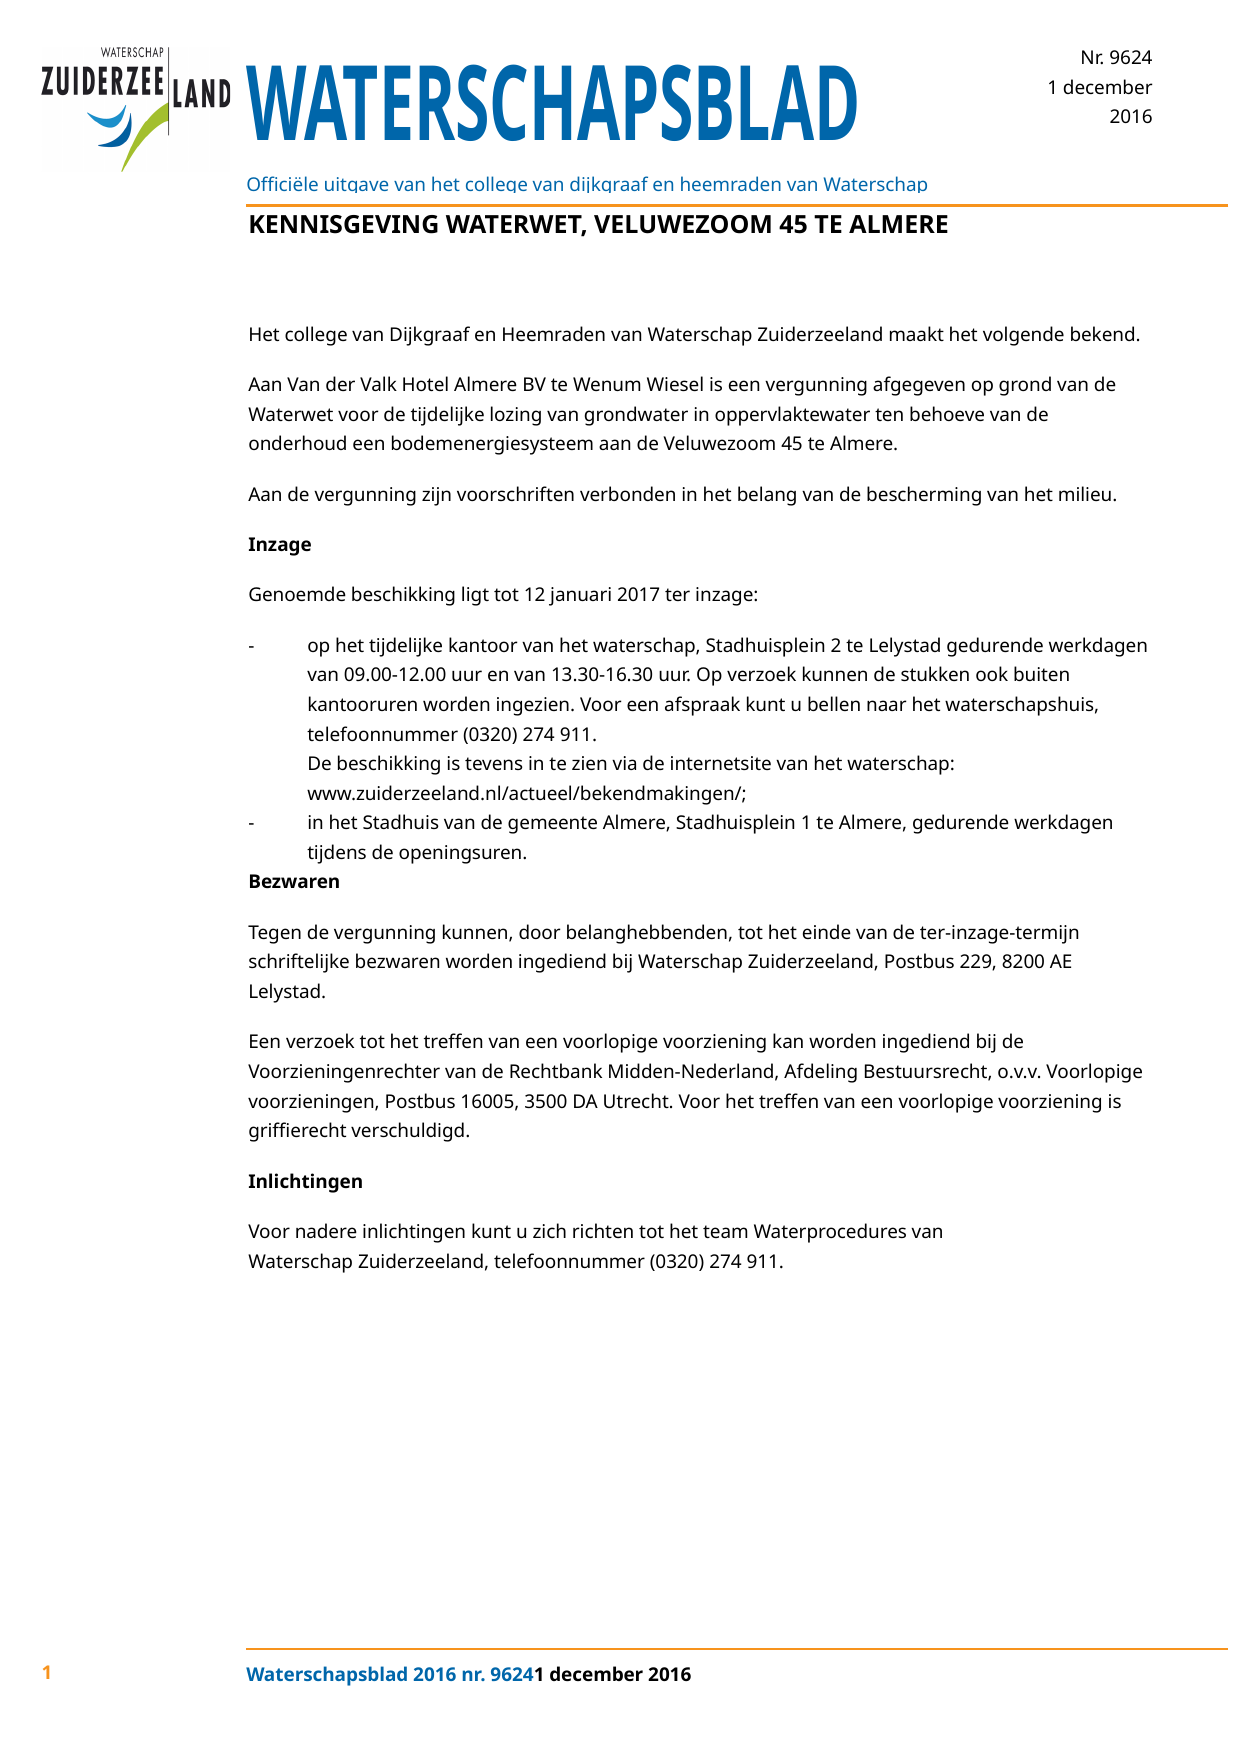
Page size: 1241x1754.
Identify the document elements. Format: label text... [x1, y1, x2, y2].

text Aan de vergunning zijn voorschriften verbonden in het belang van de bescherming van het milieu. [248, 481, 1152, 506]
text Genoemde beschikking ligt tot 12 januari 2017 ter inzage: [248, 582, 1152, 607]
text Bezwaren [248, 869, 1152, 894]
text Het college van Dijkgraaf en Heemraden van Waterschap Zuiderzeeland maakt het volgende bekend. [248, 321, 1152, 346]
text Aan Van der Valk Hotel Almere BV te Wenum Wiesel is een vergunning afgegeven op grond van de Waterwet voor de tijdelijke lozing van grondwater in oppervlaktewater ten behoeve van de onderhoud een bodemenergiesysteem aan de Veluwezoom 45 te Almere. [248, 371, 1152, 456]
text Tegen de vergunning kunnen, door belanghebbenden, tot het einde van de ter-inzage-termijn schriftelijke bezwaren worden ingediend bij Waterschap Zuiderzeeland, Postbus 229, 8200 AE Lelystad. [248, 919, 1152, 1004]
text Een verzoek tot het treffen van een voorlopige voorziening kan worden ingediend bij de Voorzieningenrechter van de Rechtbank Midden-Nederland, Afdeling Bestuursrecht, o.v.v. Voorlopige voorzieningen, Postbus 16005, 3500 DA Utrecht. Voor het treffen van een voorlopige voorziening is griffierecht verschuldigd. [248, 1029, 1152, 1143]
text Voor nadere inlichtingen kunt u zich richten tot het team Waterprocedures van Waterschap Zuiderzeeland, telefoonnummer (0320) 274 911. [248, 1218, 1152, 1273]
list De beschikking is tevens in te zien via de internetsite van het waterschap: www.zuiderzeeland.nl/actueel/bekendmakingen/; [248, 750, 1152, 806]
text KENNISGEVING WATERWET, VELUWEZOOM 45 TE ALMERE [248, 207, 1152, 241]
text Inzage [248, 531, 1152, 557]
list in het Stadhuis van de gemeente Almere, Stadhuisplein 1 te Almere, gedurende werkdagen tijdens de openingsuren. [248, 809, 1152, 865]
list op het tijdelijke kantoor van het waterschap, Stadhuisplein 2 te Lelystad gedurende werkdagen van 09.00-12.00 uur en van 13.30-16.30 uur. Op verzoek kunnen de stukken ook buiten kantooruren worden ingezien. Voor een afspraak kunt u bellen naar het waterschapshuis, telefoonnummer (0320) 274 911. [248, 632, 1152, 746]
text Inlichtingen [248, 1168, 1152, 1193]
picture [41, 47, 231, 172]
